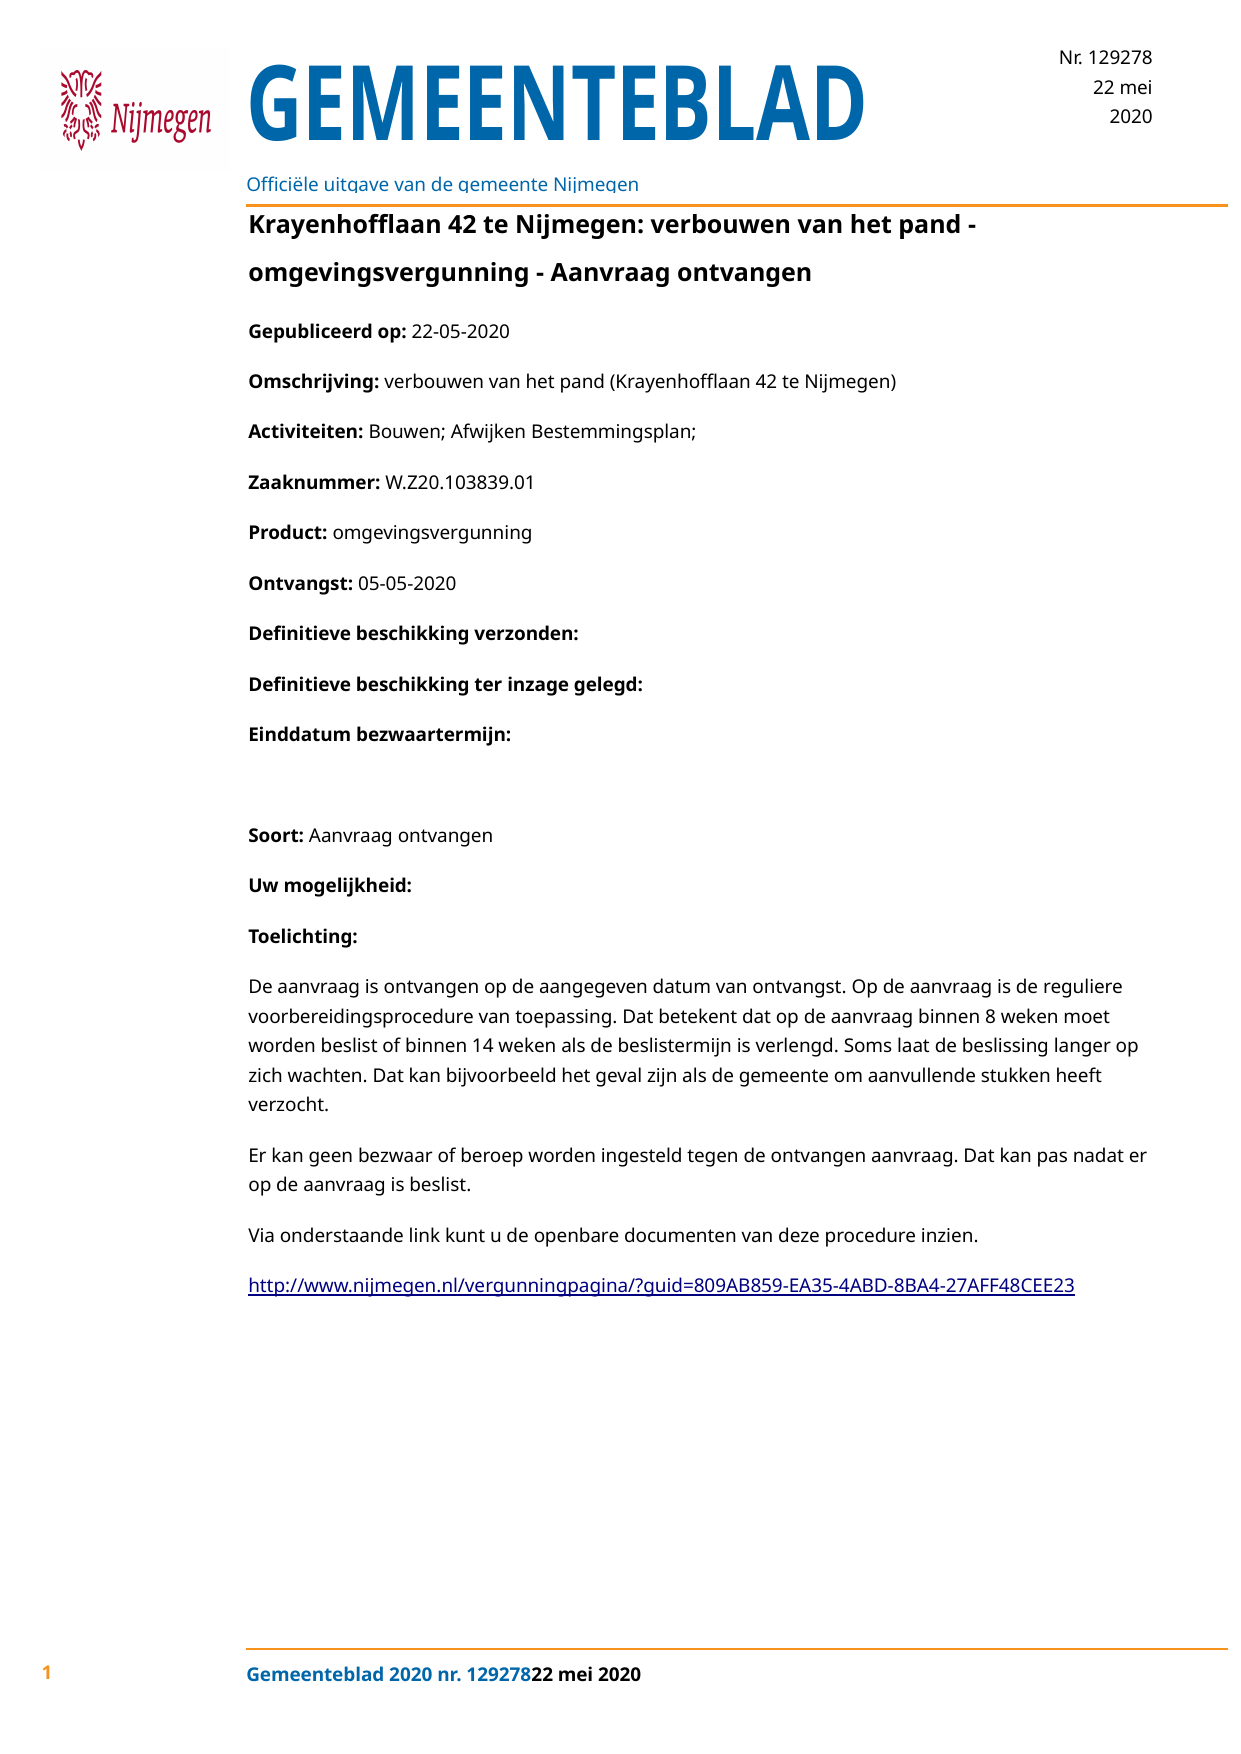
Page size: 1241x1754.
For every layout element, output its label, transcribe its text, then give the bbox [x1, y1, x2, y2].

text Definitieve beschikking verzonden: [248, 620, 1152, 646]
text De aanvraag is ontvangen op de aangegeven datum van ontvangst. Op de aanvraag is de reguliere voorbereidingsprocedure van toepassing. Dat betekent dat op de aanvraag binnen 8 weken moet worden beslist of binnen 14 weken als de beslistermijn is verlengd. Soms laat de beslissing langer op zich wachten. Dat kan bijvoorbeeld het geval zijn als de gemeente om aanvullende stukken heeft verzocht. [248, 973, 1152, 1117]
text Via onderstaande link kunt u de openbare documenten van deze procedure inzien. [248, 1222, 1152, 1248]
text Definitieve beschikking ter inzage gelegd: [248, 671, 1152, 697]
text Toelichting: [248, 923, 1152, 949]
text Uw mogelijkheid: [248, 872, 1152, 898]
text Zaaknummer: W.Z20.103839.01 [248, 469, 1152, 495]
text Ontvangst: 05-05-2020 [248, 570, 1152, 596]
text Soort: Aanvraag ontvangen [248, 822, 1152, 848]
text http://www.nijmegen.nl/vergunningpagina/?guid=809AB859-EA35-4ABD-8BA4-27AFF48CEE23 [248, 1272, 1152, 1298]
text Activiteiten: Bouwen; Afwijken Bestemmingsplan; [248, 419, 1152, 444]
text Gepubliceerd op: 22-05-2020 [248, 318, 1152, 344]
text Er kan geen bezwaar of beroep worden ingesteld tegen de ontvangen aanvraag. Dat kan pas nadat er op de aanvraag is beslist. [248, 1142, 1152, 1197]
text Product: omgevingsvergunning [248, 519, 1152, 545]
text Krayenhofflaan 42 te Nijmegen: verbouwen van het pand - omgevingsvergunning - Aanvraag ontvangen [248, 207, 1152, 288]
picture [41, 47, 231, 172]
text Einddatum bezwaartermijn: [248, 721, 1152, 747]
text Omschrijving: verbouwen van het pand (Krayenhofflaan 42 te Nijmegen) [248, 368, 1152, 394]
